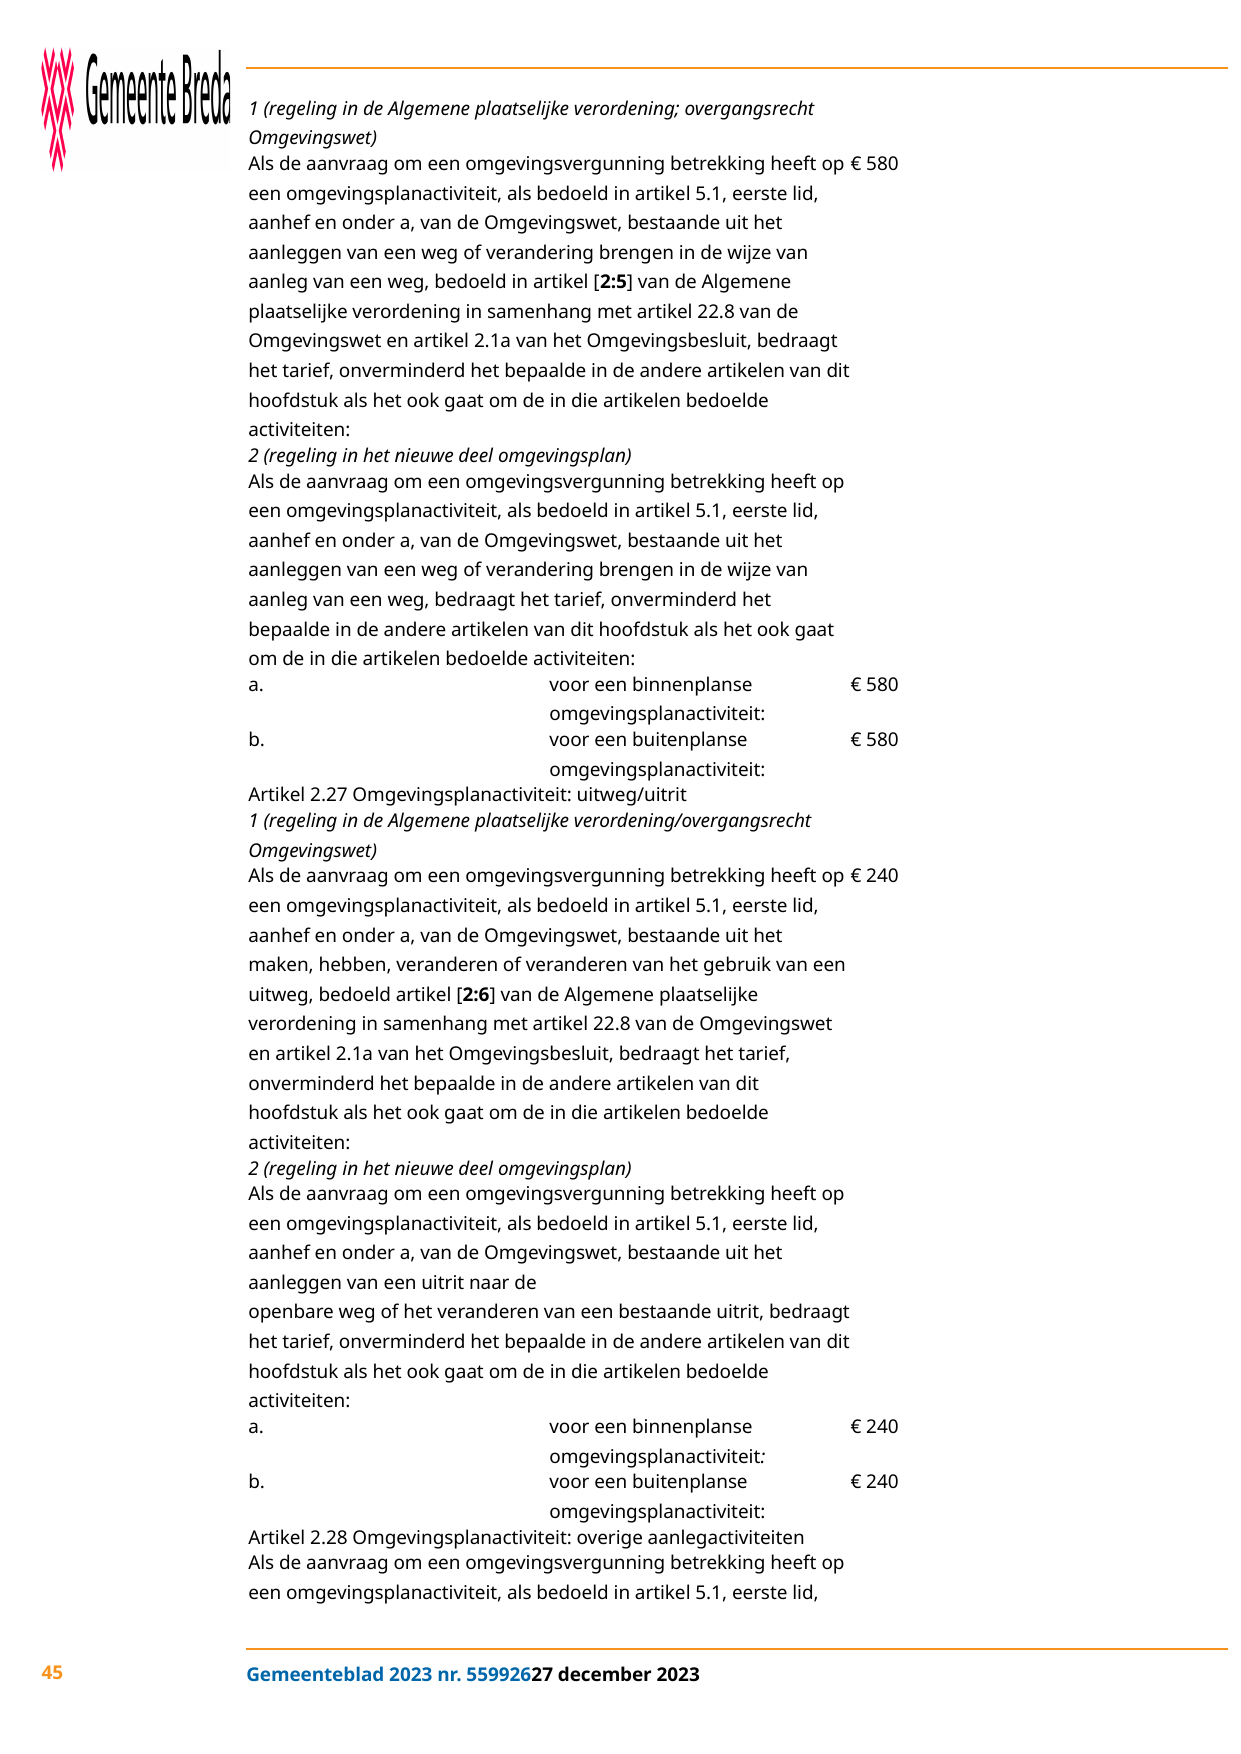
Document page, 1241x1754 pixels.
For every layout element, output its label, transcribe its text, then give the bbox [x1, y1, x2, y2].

table_cell Als de aanvraag om een omgevingsvergunning betrekking heeft op een omgevingsplanactiviteit, als bedoeld in artikel 5.1, eerste lid, aanhef en onder a, van de Omgevingswet, bestaande uit het aanleggen van een weg of verandering brengen in de wijze van aanleg van een weg, bedoeld in artikel [2:5] van de Algemene plaatselijke verordening in samenhang met artikel 22.8 van de Omgevingswet en artikel 2.1a van het Omgevingsbesluit, bedraagt het tarief, onverminderd het bepaalde in de andere artikelen van dit hoofdstuk als het ook gaat om de in die artikelen bedoelde activiteiten: [248, 150, 850, 442]
table_cell € 240 [850, 863, 1152, 1155]
table_cell [850, 1180, 1152, 1413]
table_cell Artikel 2.27 Omgevingsplanactiviteit: uitweg/uitrit [248, 782, 850, 807]
table_cell b. [248, 726, 549, 782]
table_cell [850, 782, 1152, 807]
picture [41, 47, 231, 172]
table_cell a. [248, 1413, 549, 1468]
table_cell voor een binnenplanse omgevingsplanactiviteit: [549, 1413, 850, 1468]
table_cell Als de aanvraag om een omgevingsvergunning betrekking heeft op een omgevingsplanactiviteit, als bedoeld in artikel 5.1, eerste lid, aanhef en onder a, van de Omgevingswet, bestaande uit het maken, hebben, veranderen of veranderen van het gebruik van een uitweg, bedoeld artikel [2:6] van de Algemene plaatselijke verordening in samenhang met artikel 22.8 van de Omgevingswet en artikel 2.1a van het Omgevingsbesluit, bedraagt het tarief, onverminderd het bepaalde in de andere artikelen van dit hoofdstuk als het ook gaat om de in die artikelen bedoelde activiteiten: [248, 863, 850, 1155]
table_cell Als de aanvraag om een omgevingsvergunning betrekking heeft op een omgevingsplanactiviteit, als bedoeld in artikel 5.1, eerste lid, aanhef en onder a, van de Omgevingswet, bestaande uit het aanleggen van een weg of verandering brengen in de wijze van aanleg van een weg, bedraagt het tarief, onverminderd het bepaalde in de andere artikelen van dit hoofdstuk als het ook gaat om de in die artikelen bedoelde activiteiten: [248, 468, 850, 671]
table_cell 2 (regeling in het nieuwe deel omgevingsplan) [248, 442, 850, 468]
table_cell 1 (regeling in de Algemene plaatselijke verordening; overgangsrecht Omgevingswet) [248, 95, 850, 150]
table_cell Als de aanvraag om een omgevingsvergunning betrekking heeft op een omgevingsplanactiviteit, als bedoeld in artikel 5.1, eerste lid, [248, 1550, 850, 1605]
table_cell € 580 [850, 726, 1152, 782]
table_cell [850, 1550, 1152, 1605]
table_cell [850, 808, 1152, 863]
table_cell [850, 1524, 1152, 1549]
table_cell € 240 [850, 1469, 1152, 1524]
table_cell b. [248, 1469, 549, 1524]
table_cell € 240 [850, 1413, 1152, 1468]
table_cell a. [248, 671, 549, 726]
table_cell [850, 95, 1152, 150]
table_cell € 580 [850, 671, 1152, 726]
table_cell [850, 442, 1152, 468]
table_cell voor een binnenplanse omgevingsplanactiviteit: [549, 671, 850, 726]
table_cell [850, 468, 1152, 671]
table_cell voor een buitenplanse omgevingsplanactiviteit: [549, 726, 850, 782]
table_cell Artikel 2.28 Omgevingsplanactiviteit: overige aanlegactiviteiten [248, 1524, 850, 1549]
table_cell € 580 [850, 150, 1152, 442]
table_cell 1 (regeling in de Algemene plaatselijke verordening/overgangsrecht Omgevingswet) [248, 808, 850, 863]
table_cell voor een buitenplanse omgevingsplanactiviteit: [549, 1469, 850, 1524]
table_cell [850, 1155, 1152, 1180]
table_cell Als de aanvraag om een omgevingsvergunning betrekking heeft op een omgevingsplanactiviteit, als bedoeld in artikel 5.1, eerste lid, aanhef en onder a, van de Omgevingswet, bestaande uit het aanleggen van een uitrit naar de openbare weg of het veranderen van een bestaande uitrit, bedraagt het tarief, onverminderd het bepaalde in de andere artikelen van dit hoofdstuk als het ook gaat om de in die artikelen bedoelde activiteiten: [248, 1180, 850, 1413]
table_cell 2 (regeling in het nieuwe deel omgevingsplan) [248, 1155, 850, 1180]
